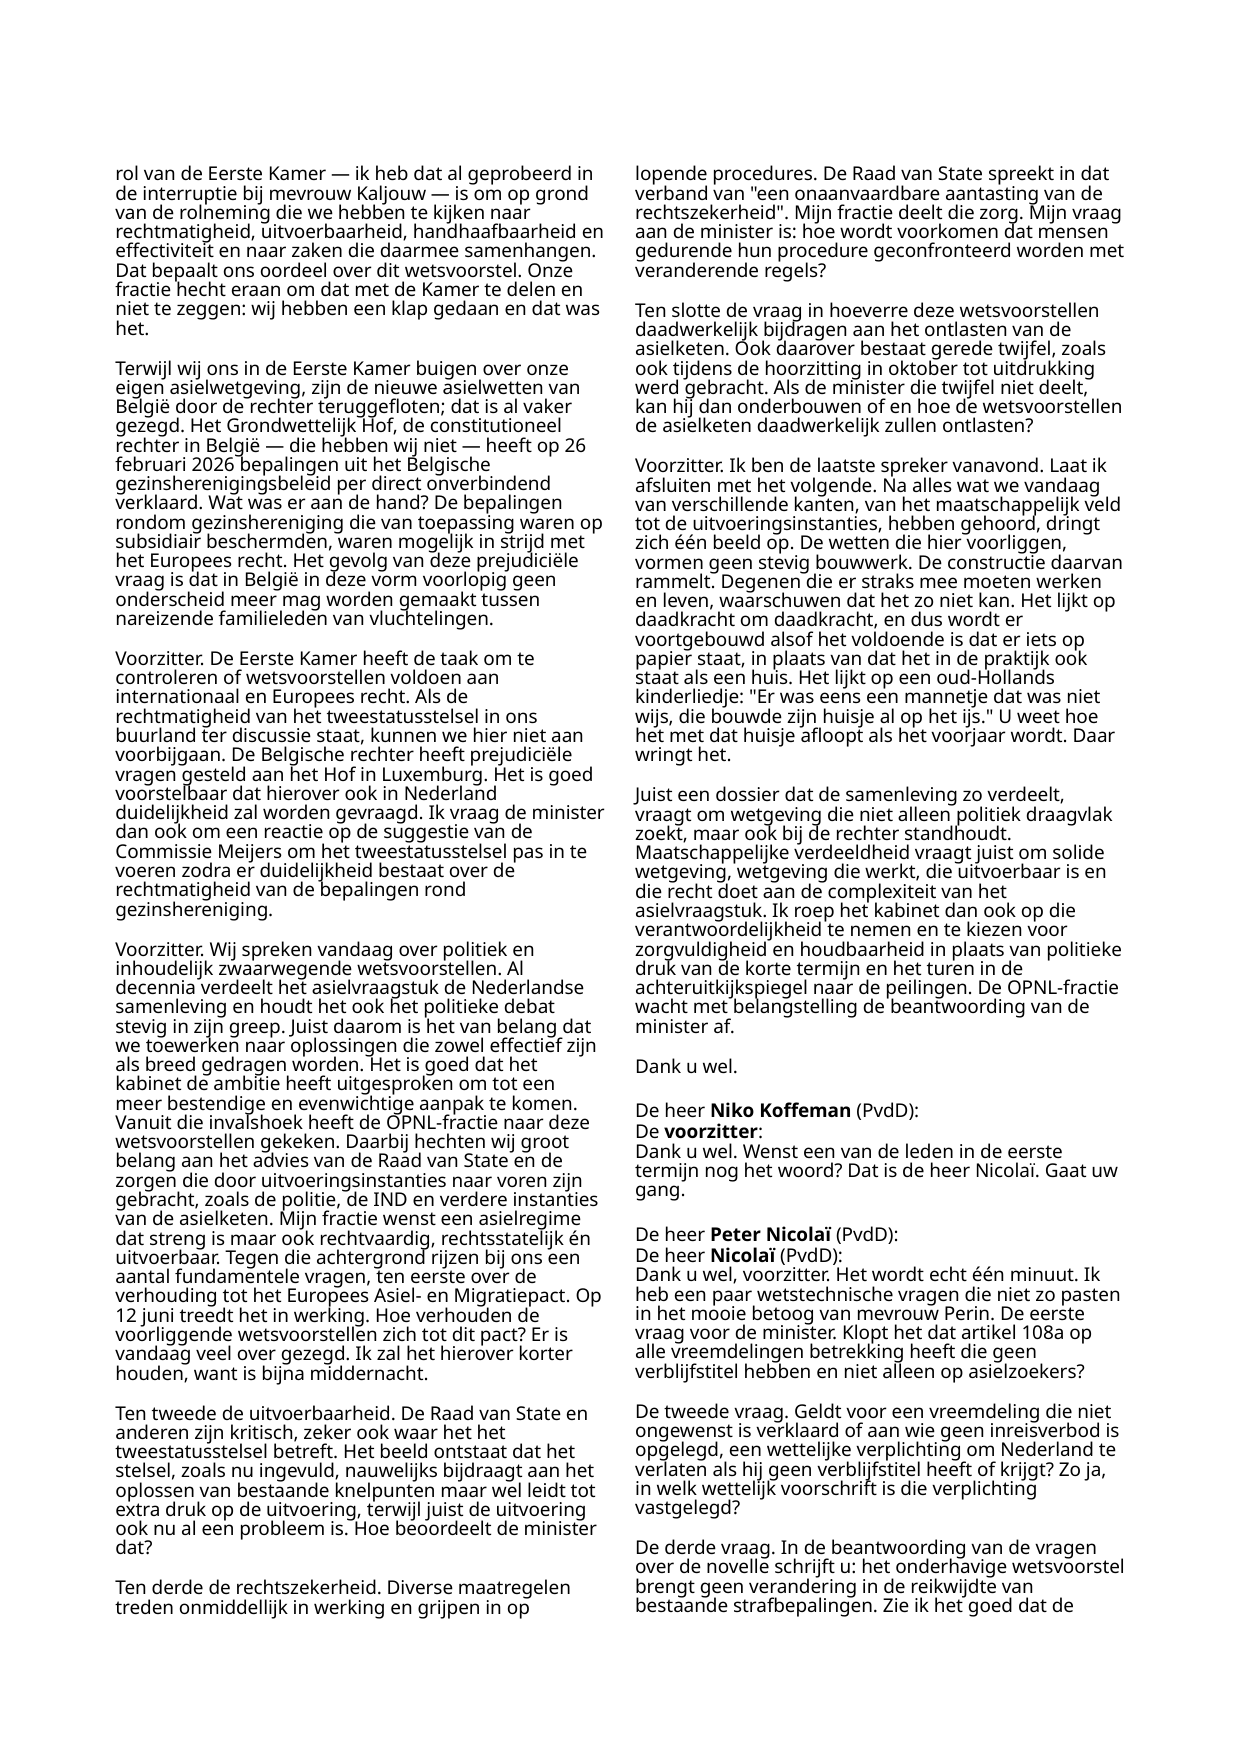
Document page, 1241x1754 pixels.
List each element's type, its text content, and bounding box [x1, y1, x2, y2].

text Ten derde de rechtszekerheid. Diverse maatregelen treden onmiddellijk in werking en grijpen in op [115, 1579, 605, 1618]
text Voorzitter. Ik ben de laatste spreker vanavond. Laat ik afsluiten met het volgende. Na alles wat we vandaag van verschillende kanten, van het maatschappelijk veld tot de uitvoeringsinstanties, hebben gehoord, dringt zich één beeld op. De wetten die hier voorliggen, vormen geen stevig bouwwerk. De constructie daarvan rammelt. Degenen die er straks mee moeten werken en leven, waarschuwen dat het zo niet kan. Het lijkt op daadkracht om daadkracht, en dus wordt er voortgebouwd alsof het voldoende is dat er iets op papier staat, in plaats van dat het in de praktijk ook staat als een huis. Het lijkt op een oud-Hollands kinderliedje: "Er was eens een mannetje dat was niet wijs, die bouwde zijn huisje al op het ijs." U weet hoe het met dat huisje afloopt als het voorjaar wordt. Daar wringt het. [635, 457, 1125, 766]
text Dank u wel. [635, 1058, 1125, 1077]
text Ten tweede de uitvoerbaarheid. De Raad van State en anderen zijn kritisch, zeker ook waar het het tweestatusstelsel betreft. Het beeld ontstaat dat het stelsel, zoals nu ingevuld, nauwelijks bijdraagt aan het oplossen van bestaande knelpunten maar wel leidt tot extra druk op de uitvoering, terwijl juist de uitvoering ook nu al een probleem is. Hoe beoordeelt de minister dat? [115, 1404, 605, 1559]
text De derde vraag. In de beantwoording van de vragen over de novelle schrijft u: het onderhavige wetsvoorstel brengt geen verandering in de reikwijdte van bestaande strafbepalingen. Zie ik het goed dat de [635, 1539, 1125, 1616]
text Juist een dossier dat de samenleving zo verdeelt, vraagt om wetgeving die niet alleen politiek draagvlak zoekt, maar ook bij de rechter standhoudt. Maatschappelijke verdeeldheid vraagt juist om solide wetgeving, wetgeving die werkt, die uitvoerbaar is en die recht doet aan de complexiteit van het asielvraagstuk. Ik roep het kabinet dan ook op die verantwoordelijkheid te nemen en te kiezen voor zorgvuldigheid en houdbaarheid in plaats van politieke druk van de korte termijn en het turen in de achteruitkijkspiegel naar de peilingen. De OPNL-fractie wacht met belangstelling de beantwoording van de minister af. [635, 786, 1125, 1037]
text De voorzitter: [635, 1123, 1125, 1143]
text De heer Peter Nicolaï (PvdD): [635, 1221, 1125, 1247]
text De heer Niko Koffeman (PvdD): [635, 1098, 1125, 1123]
text De heer Nicolaï (PvdD): [635, 1247, 1125, 1266]
text lopende procedures. De Raad van State spreekt in dat verband van "een onaanvaardbare aantasting van de rechtszekerheid". Mijn fractie deelt die zorg. Mijn vraag aan de minister is: hoe wordt voorkomen dat mensen gedurende hun procedure geconfronteerd worden met veranderende regels? [635, 165, 1125, 281]
text De tweede vraag. Geldt voor een vreemdeling die niet ongewenst is verklaard of aan wie geen inreisverbod is opgelegd, een wettelijke verplichting om Nederland te verlaten als hij geen verblijfstitel heeft of krijgt? Zo ja, in welk wettelijk voorschrift is die verplichting vastgelegd? [635, 1403, 1125, 1518]
text Voorzitter. Wij spreken vandaag over politiek en inhoudelijk zwaarwegende wetsvoorstellen. Al decennia verdeelt het asielvraagstuk de Nederlandse samenleving en houdt het ook het politieke debat stevig in zijn greep. Juist daarom is het van belang dat we toewerken naar oplossingen die zowel effectief zijn als breed gedragen worden. Het is goed dat het kabinet de ambitie heeft uitgesproken om tot een meer bestendige en evenwichtige aanpak te komen. Vanuit die invalshoek heeft de OPNL-fractie naar deze wetsvoorstellen gekeken. Daarbij hechten wij groot belang aan het advies van de Raad van State en de zorgen die door uitvoeringsinstanties naar voren zijn gebracht, zoals de politie, de IND en verdere instanties van de asielketen. Mijn fractie wenst een asielregime dat streng is maar ook rechtvaardig, rechtsstatelijk én uitvoerbaar. Tegen die achtergrond rijzen bij ons een aantal fundamentele vragen, ten eerste over de verhouding tot het Europees Asiel- en Migratiepact. Op 12 juni treedt het in werking. Hoe verhouden de voorliggende wetsvoorstellen zich tot dit pact? Er is vandaag veel over gezegd. Ik zal het hierover korter houden, want is bijna middernacht. [115, 941, 605, 1384]
text Dank u wel. Wenst een van de leden in de eerste termijn nog het woord? Dat is de heer Nicolaï. Gaat uw gang. [635, 1143, 1125, 1201]
text Ten slotte de vraag in hoeverre deze wetsvoorstellen daadwerkelijk bijdragen aan het ontlasten van de asielketen. Ook daarover bestaat gerede twijfel, zoals ook tijdens de hoorzitting in oktober tot uitdrukking werd gebracht. Als de minister die twijfel niet deelt, kan hij dan onderbouwen of en hoe de wetsvoorstellen de asielketen daadwerkelijk zullen ontlasten? [635, 302, 1125, 437]
text rol van de Eerste Kamer — ik heb dat al geprobeerd in de interruptie bij mevrouw Kaljouw — is om op grond van de rolneming die we hebben te kijken naar rechtmatigheid, uitvoerbaarheid, handhaafbaarheid en effectiviteit en naar zaken die daarmee samenhangen. Dat bepaalt ons oordeel over dit wetsvoorstel. Onze fractie hecht eraan om dat met de Kamer te delen en niet te zeggen: wij hebben een klap gedaan en dat was het. [115, 165, 605, 339]
text Terwijl wij ons in de Eerste Kamer buigen over onze eigen asielwetgeving, zijn de nieuwe asielwetten van België door de rechter teruggefloten; dat is al vaker gezegd. Het Grondwettelijk Hof, de constitutioneel rechter in België — die hebben wij niet — heeft op 26 februari 2026 bepalingen uit het Belgische gezinsherenigingsbeleid per direct onverbindend verklaard. Wat was er aan de hand? De bepalingen rondom gezinshereniging die van toepassing waren op subsidiair beschermden, waren mogelijk in strijd met het Europees recht. Het gevolg van deze prejudiciële vraag is dat in België in deze vorm voorlopig geen onderscheid meer mag worden gemaakt tussen nareizende familieleden van vluchtelingen. [115, 359, 605, 629]
text Dank u wel, voorzitter. Het wordt echt één minuut. Ik heb een paar wetstechnische vragen die niet zo pasten in het mooie betoog van mevrouw Perin. De eerste vraag voor de minister. Klopt het dat artikel 108a op alle vreemdelingen betrekking heeft die geen verblijfstitel hebben en niet alleen op asielzoekers? [635, 1266, 1125, 1382]
text Voorzitter. De Eerste Kamer heeft de taak om te controleren of wetsvoorstellen voldoen aan internationaal en Europees recht. Als de rechtmatigheid van het tweestatusstelsel in ons buurland ter discussie staat, kunnen we hier niet aan voorbijgaan. De Belgische rechter heeft prejudiciële vragen gesteld aan het Hof in Luxemburg. Het is goed voorstelbaar dat hierover ook in Nederland duidelijkheid zal worden gevraagd. Ik vraag de minister dan ook om een reactie op de suggestie van de Commissie Meijers om het tweestatusstelsel pas in te voeren zodra er duidelijkheid bestaat over de rechtmatigheid van de bepalingen rond gezinshereniging. [115, 650, 605, 920]
